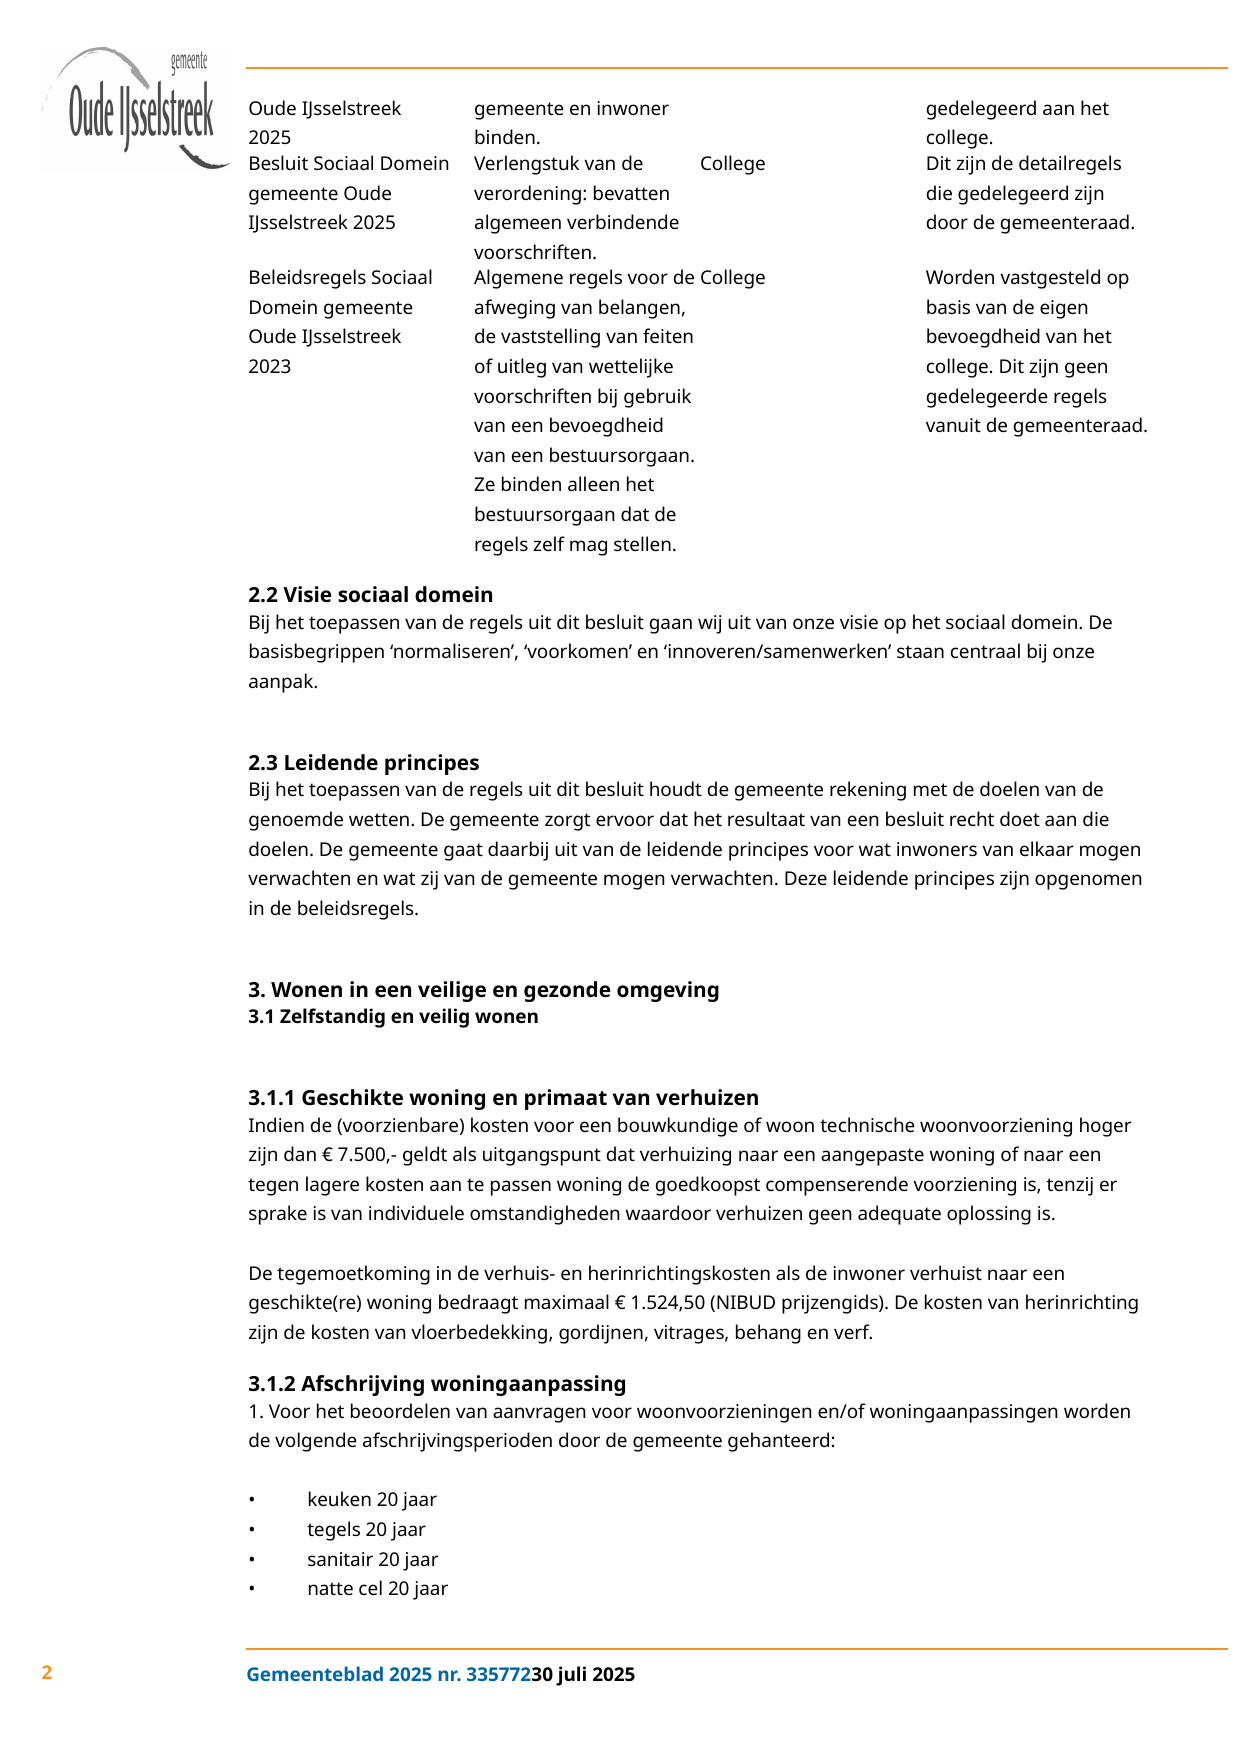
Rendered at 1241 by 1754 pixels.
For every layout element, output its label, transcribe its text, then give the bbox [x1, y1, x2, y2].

table_cell gedelegeerd aan het college. [926, 95, 1152, 150]
text Bij het toepassen van de regels uit dit besluit gaan wij uit van onze visie op het sociaal domein. De basisbegrippen ‘normaliseren’, ‘voorkomen’ en ‘innoveren/samenwerken’ staan centraal bij onze aanpak. [248, 609, 1152, 694]
table_cell [700, 95, 926, 150]
text 2.3 Leidende principes [248, 748, 1152, 777]
text 3. Wonen in een veilige en gezonde omgeving [248, 975, 1152, 1003]
text Bij het toepassen van de regels uit dit besluit houdt de gemeente rekening met de doelen van de genoemde wetten. De gemeente zorgt ervoor dat het resultaat van een besluit recht doet aan die doelen. De gemeente gaat daarbij uit van de leidende principes voor wat inwoners van elkaar mogen verwachten en wat zij van de gemeente mogen verwachten. Deze leidende principes zijn opgenomen in de beleidsregels. [248, 777, 1152, 921]
text Indien de (voorzienbare) kosten voor een bouwkundige of woon technische woonvoorziening hoger zijn dan € 7.500,- geldt als uitgangspunt dat verhuizing naar een aangepaste woning of naar een tegen lagere kosten aan te passen woning de goedkoopst compenserende voorziening is, tenzij er sprake is van individuele omstandigheden waardoor verhuizen geen adequate oplossing is. [248, 1112, 1152, 1226]
table_cell Oude IJsselstreek 2025 [248, 95, 474, 150]
table_cell Worden vastgesteld op basis van de eigen bevoegdheid van het college. Dit zijn geen gedelegeerde regels vanuit de gemeenteraad. [926, 265, 1152, 557]
text 2.2 Visie sociaal domein [248, 581, 1152, 609]
list sanitair 20 jaar [248, 1546, 1152, 1571]
table_cell Verlengstuk van de verordening: bevatten algemeen verbindende voorschriften. [474, 150, 700, 264]
table_cell Dit zijn de detailregels die gedelegeerd zijn door de gemeenteraad. [926, 150, 1152, 264]
table_cell Besluit Sociaal Domein gemeente Oude IJsselstreek 2025 [248, 150, 474, 264]
list tegels 20 jaar [248, 1516, 1152, 1542]
list natte cel 20 jaar [248, 1575, 1152, 1601]
table_cell College [700, 150, 926, 264]
picture [41, 47, 231, 172]
list keuken 20 jaar [248, 1487, 1152, 1512]
table_cell gemeente en inwoner binden. [474, 95, 700, 150]
text 3.1.2 Afschrijving woningaanpassing [248, 1369, 1152, 1398]
text 1. Voor het beoordelen van aanvragen voor woonvoorzieningen en/of woningaanpassingen worden de volgende afschrijvingsperioden door de gemeente gehanteerd: [248, 1398, 1152, 1453]
table_cell College [700, 265, 926, 557]
text De tegemoetkoming in de verhuis- en herinrichtingskosten als de inwoner verhuist naar een geschikte(re) woning bedraagt maximaal € 1.524,50 (NIBUD prijzengids). De kosten van herinrichting zijn de kosten van vloerbedekking, gordijnen, vitrages, behang en verf. [248, 1260, 1152, 1345]
table_cell Beleidsregels Sociaal Domein gemeente Oude IJsselstreek 2023 [248, 265, 474, 557]
text 3.1.1 Geschikte woning en primaat van verhuizen [248, 1083, 1152, 1112]
text 3.1 Zelfstandig en veilig wonen [248, 1003, 1152, 1029]
table_cell Algemene regels voor de afweging van belangen, de vaststelling van feiten of uitleg van wettelijke voorschriften bij gebruik van een bevoegdheid van een bestuursorgaan. Ze binden alleen het bestuursorgaan dat de regels zelf mag stellen. [474, 265, 700, 557]
